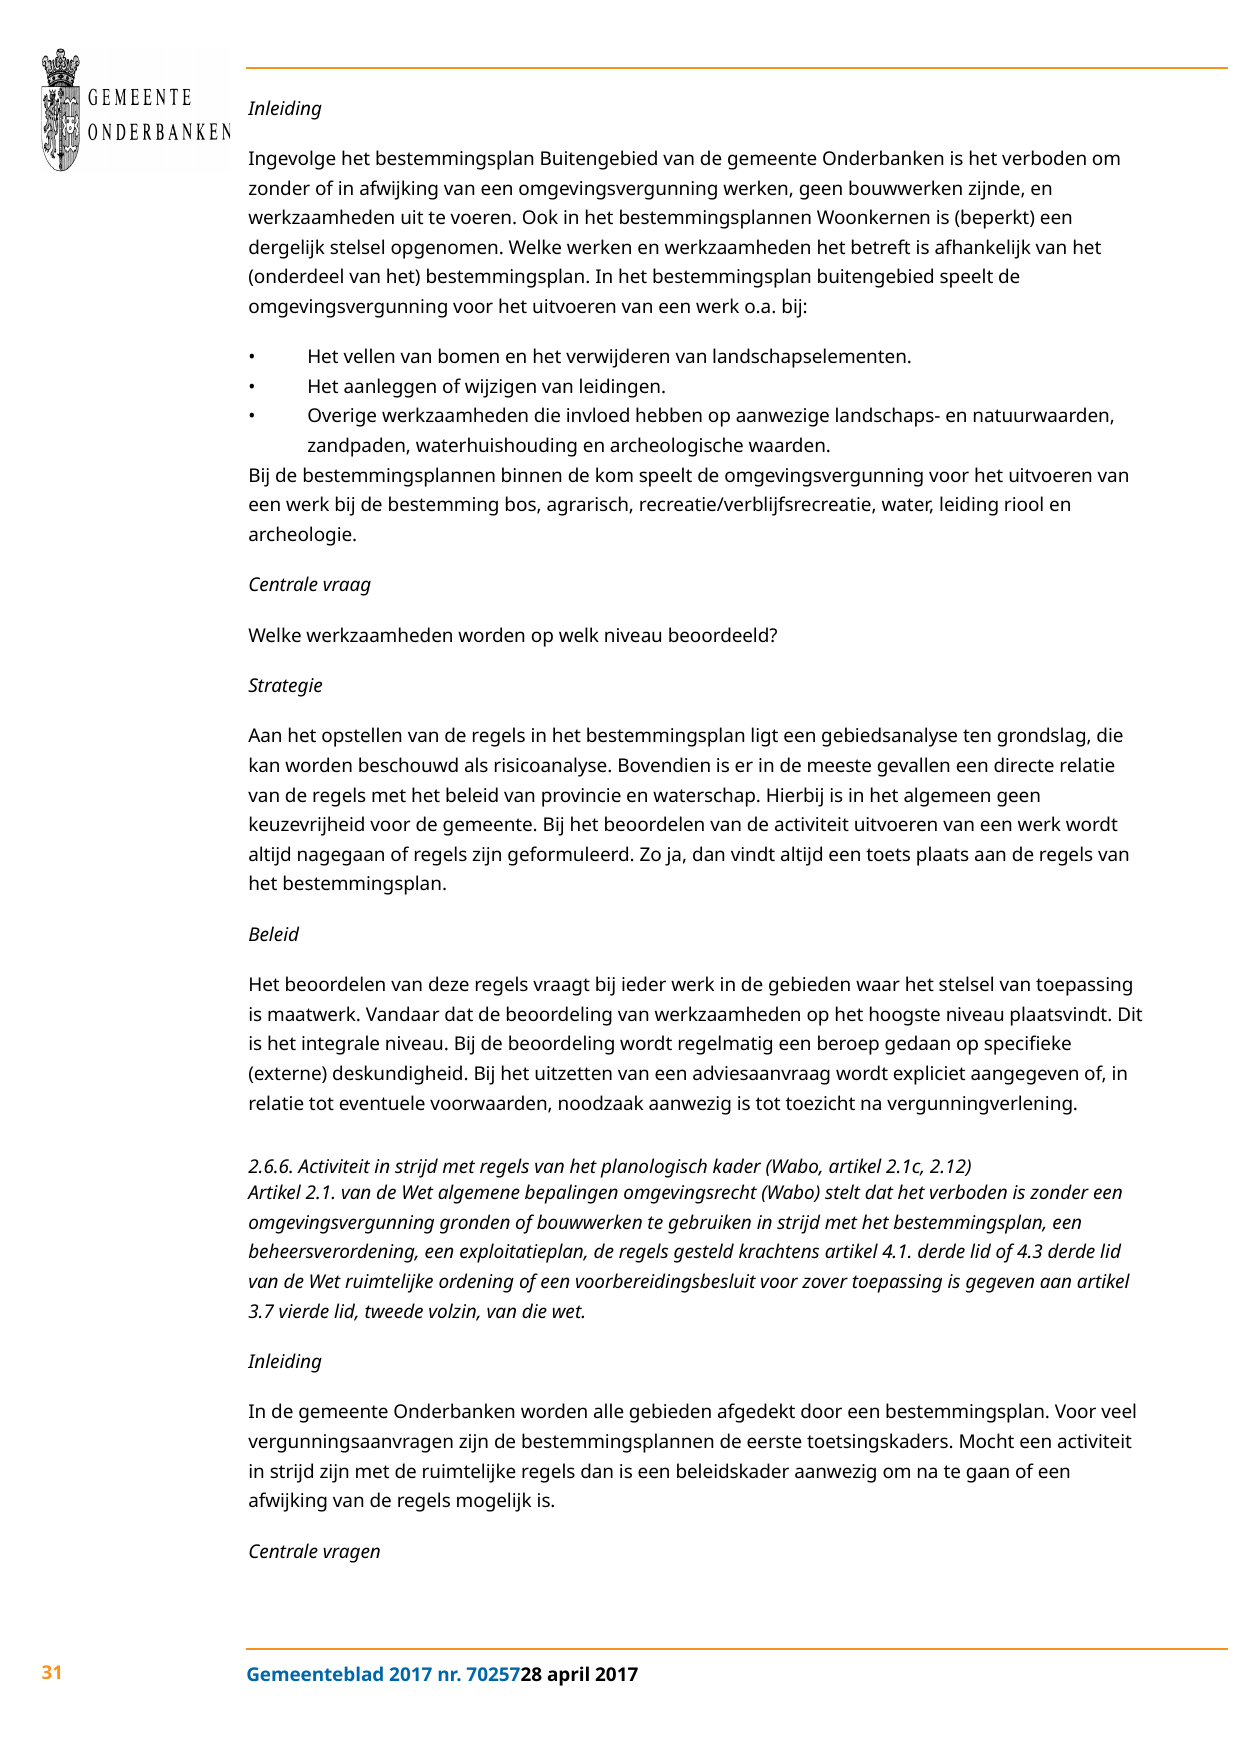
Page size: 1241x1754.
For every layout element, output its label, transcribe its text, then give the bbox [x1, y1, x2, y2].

text Beleid [248, 921, 1152, 947]
text Inleiding [248, 95, 1152, 121]
list Het vellen van bomen en het verwijderen van landschapselementen. [248, 343, 1152, 369]
text Aan het opstellen van de regels in het bestemmingsplan ligt een gebiedsanalyse ten grondslag, die kan worden beschouwd als risicoanalyse. Bovendien is er in de meeste gevallen een directe relatie van de regels met het beleid van provincie en waterschap. Hierbij is in het algemeen geen keuzevrijheid voor de gemeente. Bij het beoordelen van de activiteit uitvoeren van een werk wordt altijd nagegaan of regels zijn geformuleerd. Zo ja, dan vindt altijd een toets plaats aan de regels van het bestemmingsplan. [248, 723, 1152, 896]
text Welke werkzaamheden worden op welk niveau beoordeeld? [248, 622, 1152, 648]
text In de gemeente Onderbanken worden alle gebieden afgedekt door een bestemmingsplan. Voor veel vergunningsaanvragen zijn de bestemmingsplannen de eerste toetsingskaders. Mocht een activiteit in strijd zijn met de ruimtelijke regels dan is een beleidskader aanwezig om na te gaan of een afwijking van de regels mogelijk is. [248, 1399, 1152, 1513]
text Strategie [248, 672, 1152, 698]
list Overige werkzaamheden die invloed hebben op aanwezige landschaps- en natuurwaarden, zandpaden, waterhuishouding en archeologische waarden. [248, 403, 1152, 458]
text Inleiding [248, 1348, 1152, 1374]
text Centrale vraag [248, 571, 1152, 597]
text Ingevolge het bestemmingsplan Buitengebied van de gemeente Onderbanken is het verboden om zonder of in afwijking van een omgevingsvergunning werken, geen bouwwerken zijnde, en werkzaamheden uit te voeren. Ook in het bestemmingsplannen Woonkernen is (beperkt) een dergelijk stelsel opgenomen. Welke werken en werkzaamheden het betreft is afhankelijk van het (onderdeel van het) bestemmingsplan. In het bestemmingsplan buitengebied speelt de omgevingsvergunning voor het uitvoeren van een werk o.a. bij: [248, 145, 1152, 319]
picture [41, 47, 231, 172]
text 2.6.6. Activiteit in strijd met regels van het planologisch kader (Wabo, artikel 2.1c, 2.12) [248, 1154, 1152, 1179]
text Het beoordelen van deze regels vraagt bij ieder werk in de gebieden waar het stelsel van toepassing is maatwerk. Vandaar dat de beoordeling van werkzaamheden op het hoogste niveau plaatsvindt. Dit is het integrale niveau. Bij de beoordeling wordt regelmatig een beroep gedaan op specifieke (externe) deskundigheid. Bij het uitzetten van een adviesaanvraag wordt expliciet aangegeven of, in relatie tot eventuele voorwaarden, noodzaak aanwezig is tot toezicht na vergunningverlening. [248, 971, 1152, 1116]
text Centrale vragen [248, 1538, 1152, 1563]
text Bij de bestemmingsplannen binnen de kom speelt de omgevingsvergunning voor het uitvoeren van een werk bij de bestemming bos, agrarisch, recreatie/verblijfsrecreatie, water, leiding riool en archeologie. [248, 462, 1152, 547]
text Artikel 2.1. van de Wet algemene bepalingen omgevingsrecht (Wabo) stelt dat het verboden is zonder een omgevingsvergunning gronden of bouwwerken te gebruiken in strijd met het bestemmingsplan, een beheersverordening, een exploitatieplan, de regels gesteld krachtens artikel 4.1. derde lid of 4.3 derde lid van de Wet ruimtelijke ordening of een voorbereidingsbesluit voor zover toepassing is gegeven aan artikel 3.7 vierde lid, tweede volzin, van die wet. [248, 1179, 1152, 1323]
list Het aanleggen of wijzigen van leidingen. [248, 373, 1152, 399]
